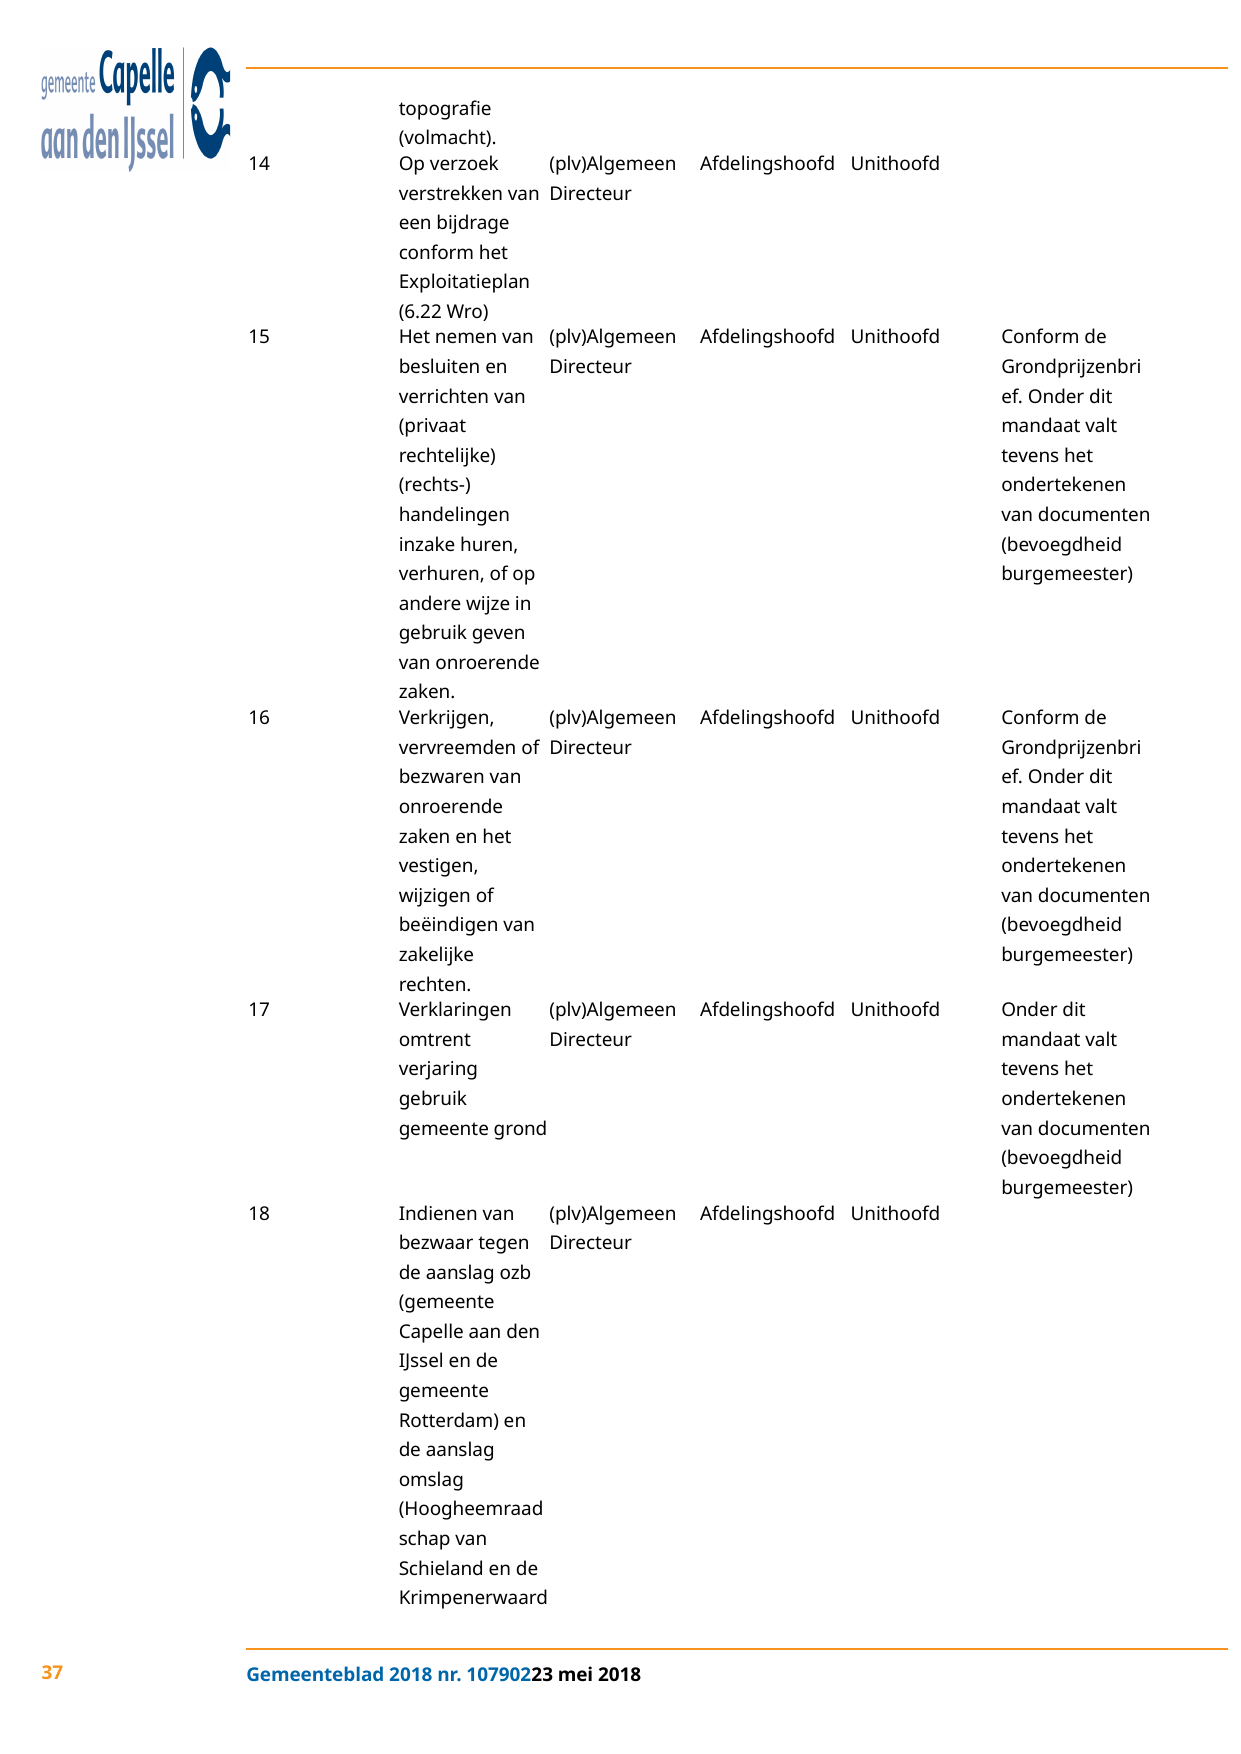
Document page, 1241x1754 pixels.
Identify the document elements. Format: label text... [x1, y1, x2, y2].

table_cell (plv)Algemeen Directeur [549, 324, 700, 704]
table_cell (plv)Algemeen Directeur [549, 705, 700, 996]
table_cell (plv)Algemeen Directeur [549, 996, 700, 1200]
table_cell Afdelingshoofd [700, 705, 850, 996]
table_cell [549, 95, 700, 150]
table_cell [850, 95, 1001, 150]
table_cell [700, 95, 850, 150]
table_cell Indienen van bezwaar tegen de aanslag ozb (gemeente Capelle aan den IJssel en de gemeente Rotterdam) en de aanslag omslag (Hoogheemraadschap van Schieland en de Krimpenerwaard [399, 1200, 549, 1610]
table_cell Het nemen van besluiten en verrichten van (privaat rechtelijke) (rechts-) handelingen inzake huren, verhuren, of op andere wijze in gebruik geven van onroerende zaken. [399, 324, 549, 704]
table_cell Verkrijgen, vervreemden of bezwaren van onroerende zaken en het vestigen, wijzigen of beëindigen van zakelijke rechten. [399, 705, 549, 996]
table_cell [1001, 95, 1152, 150]
table_cell 15 [248, 324, 398, 704]
table_cell Op verzoek verstrekken van een bijdrage conform het Exploitatieplan (6.22 Wro) [399, 150, 549, 324]
table_cell Unithoofd [850, 150, 1001, 324]
table_cell (plv)Algemeen Directeur [549, 1200, 700, 1610]
table_cell Unithoofd [850, 324, 1001, 704]
picture [41, 47, 231, 172]
table_cell Afdelingshoofd [700, 1200, 850, 1610]
table_cell Afdelingshoofd [700, 996, 850, 1200]
table_cell 17 [248, 996, 398, 1200]
table_cell [1001, 150, 1152, 324]
table_cell Conform de Grondprijzenbrief. Onder dit mandaat valt tevens het ondertekenen van documenten (bevoegdheid burgemeester) [1001, 324, 1152, 704]
table_cell 16 [248, 705, 398, 996]
table_cell Unithoofd [850, 705, 1001, 996]
table_cell Unithoofd [850, 996, 1001, 1200]
table_cell Onder dit mandaat valt tevens het ondertekenen van documenten (bevoegdheid burgemeester) [1001, 996, 1152, 1200]
table_cell (plv)Algemeen Directeur [549, 150, 700, 324]
table_cell [248, 95, 398, 150]
table_cell Afdelingshoofd [700, 150, 850, 324]
table_cell Conform de Grondprijzenbrief. Onder dit mandaat valt tevens het ondertekenen van documenten (bevoegdheid burgemeester) [1001, 705, 1152, 996]
table_cell topografie (volmacht). [399, 95, 549, 150]
table_cell Afdelingshoofd [700, 324, 850, 704]
table_cell Verklaringen omtrent verjaring gebruik gemeente grond [399, 996, 549, 1200]
table_cell [1001, 1200, 1152, 1610]
table_cell 14 [248, 150, 398, 324]
table_cell 18 [248, 1200, 398, 1610]
table_cell Unithoofd [850, 1200, 1001, 1610]
